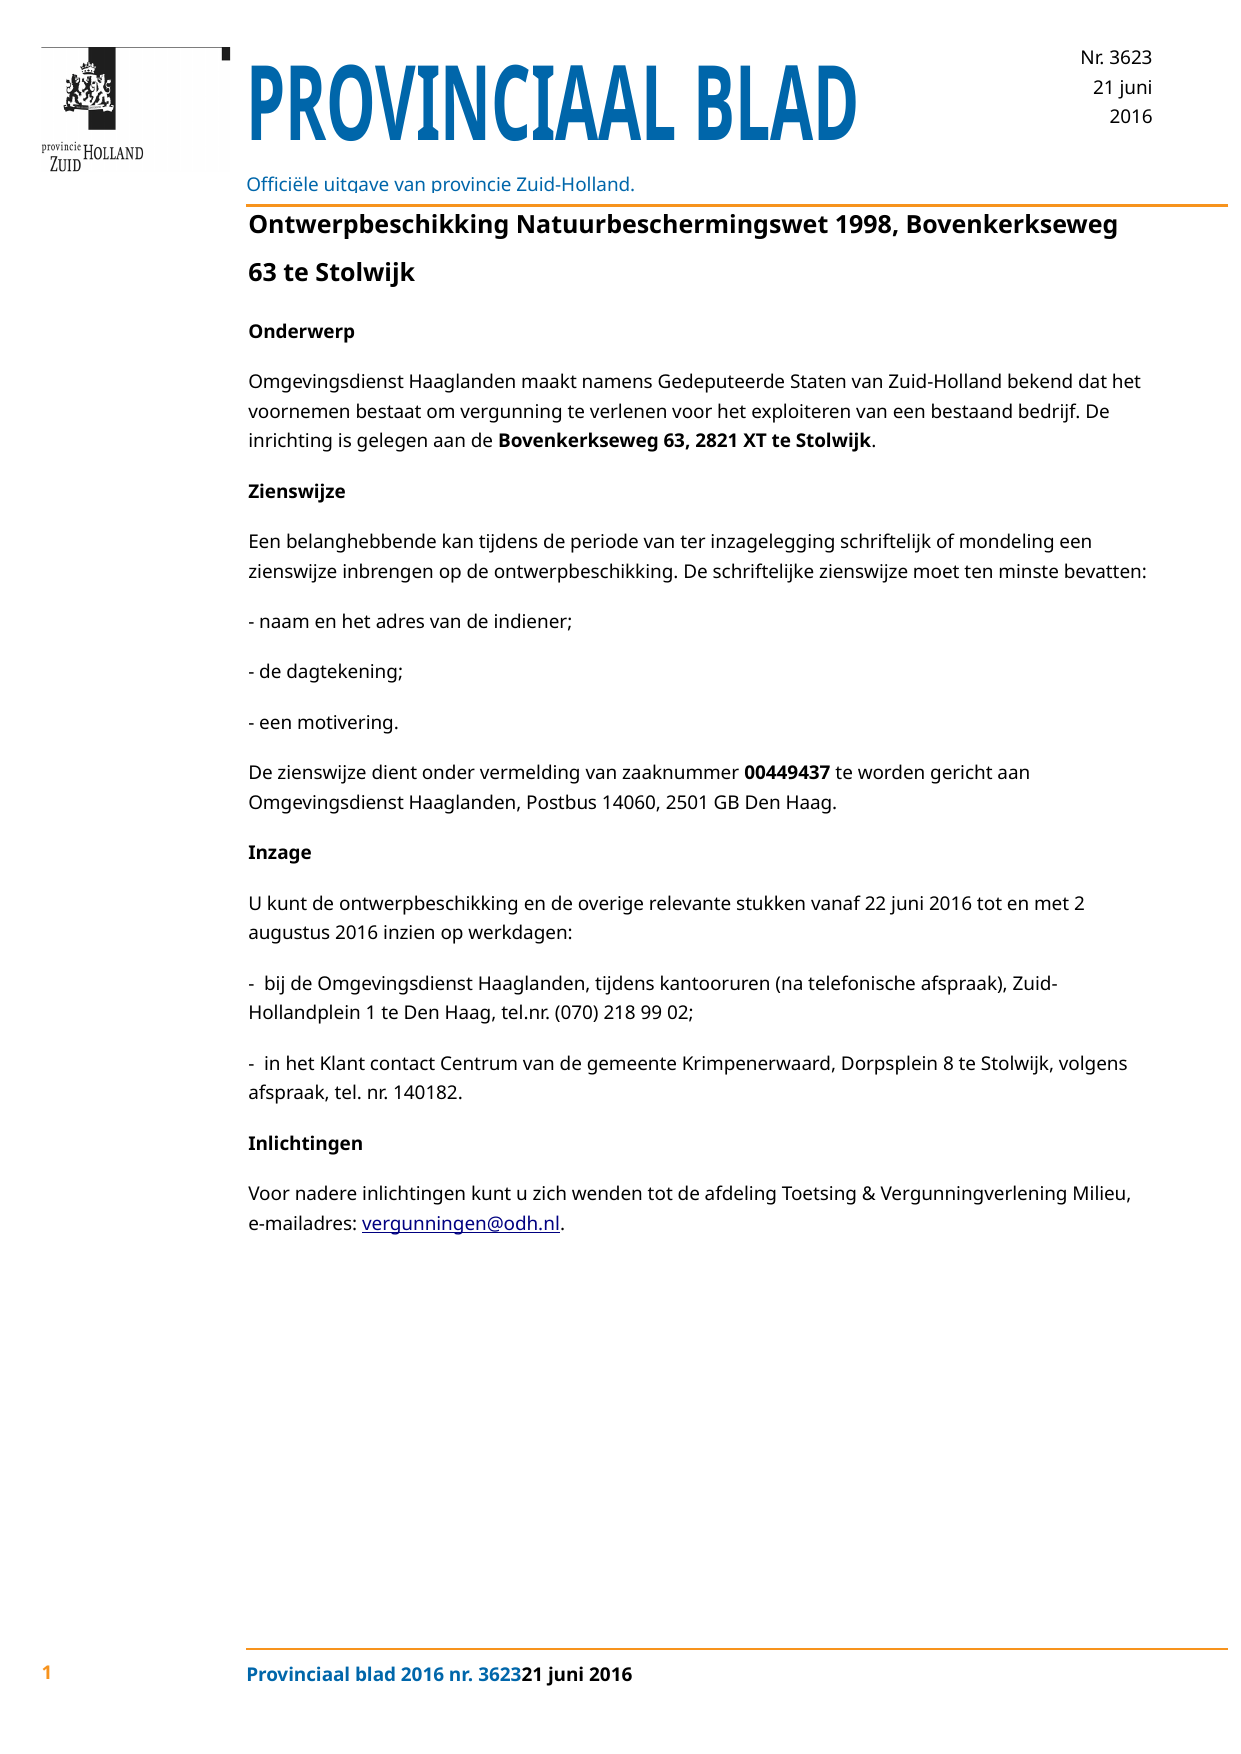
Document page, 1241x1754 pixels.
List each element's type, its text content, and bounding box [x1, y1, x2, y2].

text - een motivering. [248, 709, 1152, 735]
text - de dagtekening; [248, 659, 1152, 684]
text - bij de Omgevingsdienst Haaglanden, tijdens kantooruren (na telefonische afspraak), Zuid-Hollandplein 1 te Den Haag, tel.nr. (070) 218 99 02; [248, 970, 1152, 1025]
text Onderwerp [248, 318, 1152, 344]
text Inzage [248, 839, 1152, 865]
text U kunt de ontwerpbeschikking en de overige relevante stukken vanaf 22 juni 2016 tot en met 2 augustus 2016 inzien op werkdagen: [248, 890, 1152, 945]
text De zienswijze dient onder vermelding van zaaknummer 00449437 te worden gericht aan Omgevingsdienst Haaglanden, Postbus 14060, 2501 GB Den Haag. [248, 759, 1152, 815]
text Een belanghebbende kan tijdens de periode van ter inzagelegging schriftelijk of mondeling een zienswijze inbrengen op de ontwerpbeschikking. De schriftelijke zienswijze moet ten minste bevatten: [248, 528, 1152, 584]
text - in het Klant contact Centrum van de gemeente Krimpenerwaard, Dorpsplein 8 te Stolwijk, volgens afspraak, tel. nr. 140182. [248, 1050, 1152, 1105]
text Omgevingsdienst Haaglanden maakt namens Gedeputeerde Staten van Zuid-Holland bekend dat het voornemen bestaat om vergunning te verlenen voor het exploiteren van een bestaand bedrijf. De inrichting is gelegen aan de Bovenkerkseweg 63, 2821 XT te Stolwijk. [248, 368, 1152, 453]
text Ontwerpbeschikking Natuurbeschermingswet 1998, Bovenkerkseweg 63 te Stolwijk [248, 207, 1152, 288]
text Zienswijze [248, 478, 1152, 504]
text - naam en het adres van de indiener; [248, 608, 1152, 634]
text Inlichtingen [248, 1130, 1152, 1156]
picture [41, 47, 231, 172]
text Voor nadere inlichtingen kunt u zich wenden tot de afdeling Toetsing & Vergunningverlening Milieu, e-mailadres: vergunningen@odh.nl. [248, 1180, 1152, 1236]
